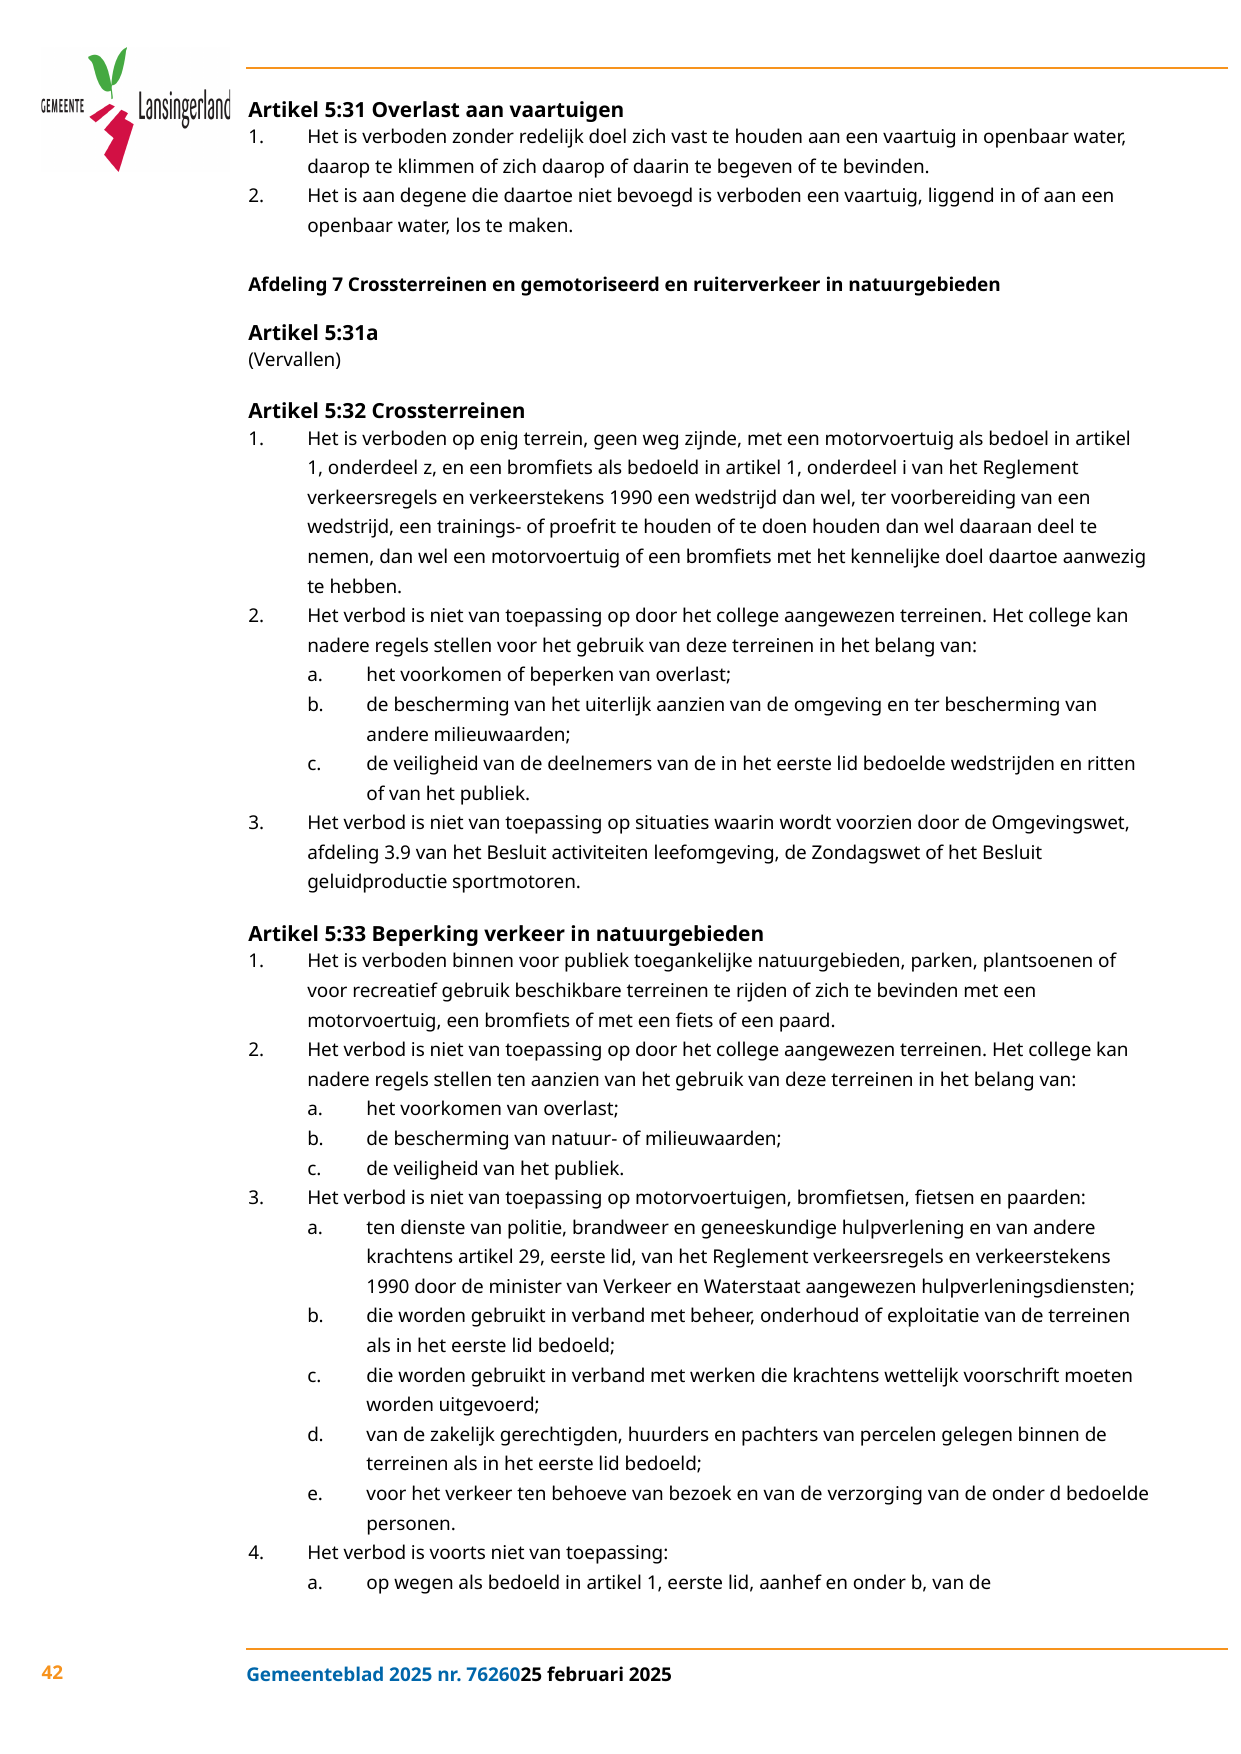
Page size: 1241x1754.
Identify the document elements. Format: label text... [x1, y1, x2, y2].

list het voorkomen van overlast; [307, 1096, 1152, 1121]
list op wegen als bedoeld in artikel 1, eerste lid, aanhef en onder b, van de [307, 1569, 1152, 1594]
list Het is aan degene die daartoe niet bevoegd is verboden een vaartuig, liggend in of aan een openbaar water, los te maken. [248, 182, 1152, 238]
list Het is verboden zonder redelijk doel zich vast te houden aan een vaartuig in openbaar water, daarop te klimmen of zich daarop of daarin te begeven of te bevinden. [248, 123, 1152, 178]
list die worden gebruikt in verband met beheer, onderhoud of exploitatie van de terreinen als in het eerste lid bedoeld; [307, 1303, 1152, 1358]
picture [41, 47, 231, 172]
list Het is verboden binnen voor publiek toegankelijke natuurgebieden, parken, plantsoenen of voor recreatief gebruik beschikbare terreinen te rijden of zich te bevinden met een motorvoertuig, een bromfiets of met een fiets of een paard. [248, 948, 1152, 1032]
list Het verbod is voorts niet van toepassing: [248, 1539, 1152, 1565]
text Afdeling 7 Crossterreinen en gemotoriseerd en ruiterverkeer in natuurgebieden [248, 271, 1152, 297]
text Artikel 5:31 Overlast aan vaartuigen [248, 95, 1152, 123]
list voor het verkeer ten behoeve van bezoek en van de verzorging van de onder d bedoelde personen. [307, 1480, 1152, 1535]
text (Vervallen) [248, 346, 1152, 372]
list de bescherming van het uiterlijk aanzien van de omgeving en ter bescherming van andere milieuwaarden; [307, 691, 1152, 747]
text Artikel 5:33 Beperking verkeer in natuurgebieden [248, 919, 1152, 948]
list het voorkomen of beperken van overlast; [307, 662, 1152, 687]
list van de zakelijk gerechtigden, huurders en pachters van percelen gelegen binnen de terreinen als in het eerste lid bedoeld; [307, 1421, 1152, 1476]
list Het verbod is niet van toepassing op motorvoertuigen, bromfietsen, fietsen en paarden: [248, 1184, 1152, 1210]
list Het is verboden op enig terrein, geen weg zijnde, met een motorvoertuig als bedoel in artikel 1, onderdeel z, en een bromfiets als bedoeld in artikel 1, onderdeel i van het Reglement verkeersregels en verkeerstekens 1990 een wedstrijd dan wel, ter voorbereiding van een wedstrijd, een trainings- of proefrit te houden of te doen houden dan wel daaraan deel te nemen, dan wel een motorvoertuig of een bromfiets met het kennelijke doel daartoe aanwezig te hebben. [248, 425, 1152, 599]
list ten dienste van politie, brandweer en geneeskundige hulpverlening en van andere krachtens artikel 29, eerste lid, van het Reglement verkeersregels en verkeerstekens 1990 door de minister van Verkeer en Waterstaat aangewezen hulpverleningsdiensten; [307, 1214, 1152, 1299]
list de bescherming van natuur- of milieuwaarden; [307, 1125, 1152, 1151]
list die worden gebruikt in verband met werken die krachtens wettelijk voorschrift moeten worden uitgevoerd; [307, 1362, 1152, 1417]
list de veiligheid van het publiek. [307, 1155, 1152, 1180]
text Artikel 5:31a [248, 318, 1152, 346]
list de veiligheid van de deelnemers van de in het eerste lid bedoelde wedstrijden en ritten of van het publiek. [307, 750, 1152, 806]
list Het verbod is niet van toepassing op door het college aangewezen terreinen. Het college kan nadere regels stellen ten aanzien van het gebruik van deze terreinen in het belang van: [248, 1036, 1152, 1092]
list Het verbod is niet van toepassing op situaties waarin wordt voorzien door de Omgevingswet, afdeling 3.9 van het Besluit activiteiten leefomgeving, de Zondagswet of het Besluit geluidproductie sportmotoren. [248, 809, 1152, 894]
list Het verbod is niet van toepassing op door het college aangewezen terreinen. Het college kan nadere regels stellen voor het gebruik van deze terreinen in het belang van: [248, 602, 1152, 658]
text Artikel 5:32 Crossterreinen [248, 397, 1152, 425]
